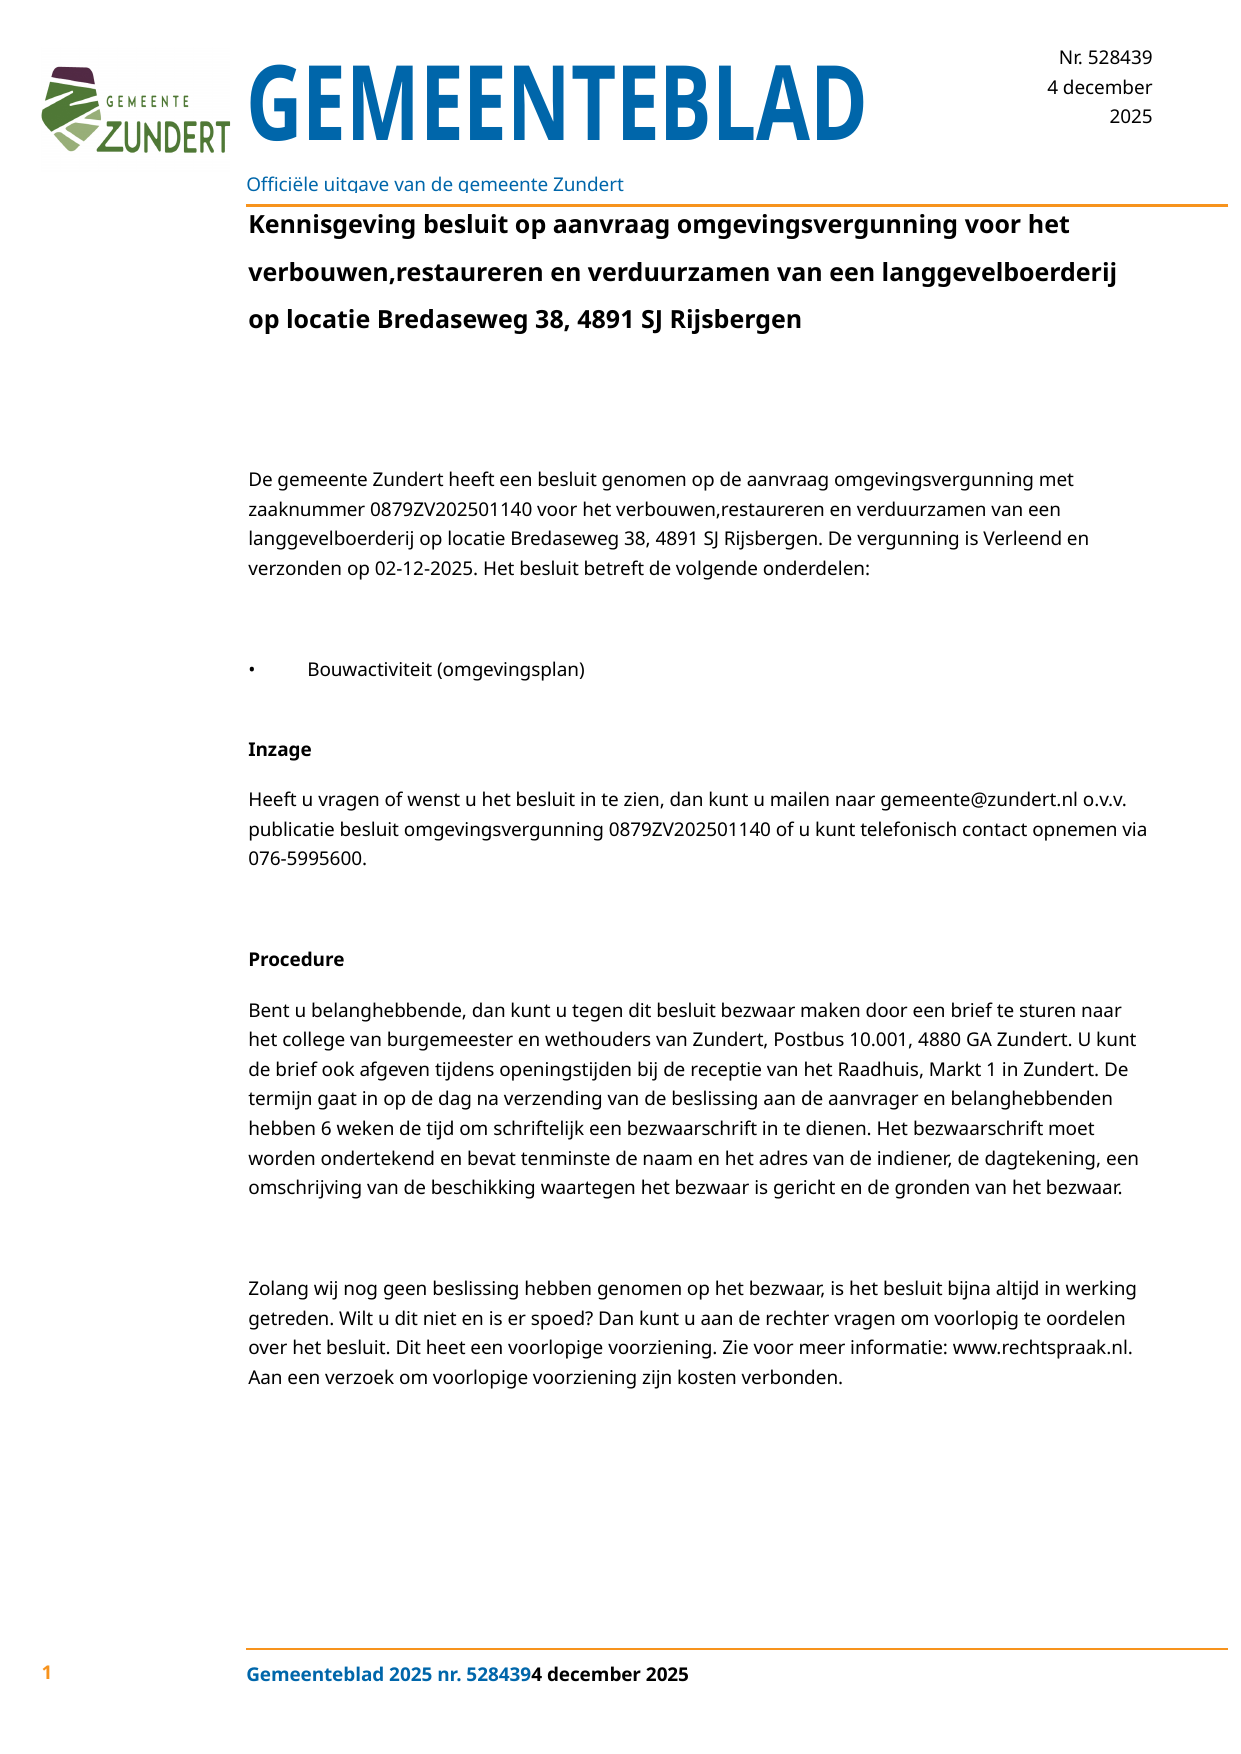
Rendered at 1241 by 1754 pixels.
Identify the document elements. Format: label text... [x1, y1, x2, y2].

text Kennisgeving besluit op aanvraag omgevingsvergunning voor het verbouwen,restaureren en verduurzamen van een langgevelboerderij op locatie Bredaseweg 38, 4891 SJ Rijsbergen [248, 207, 1152, 336]
picture [41, 47, 231, 172]
text Procedure [248, 946, 1152, 972]
text Bent u belanghebbende, dan kunt u tegen dit besluit bezwaar maken door een brief te sturen naar het college van burgemeester en wethouders van Zundert, Postbus 10.001, 4880 GA Zundert. U kunt de brief ook afgeven tijdens openingstijden bij de receptie van het Raadhuis, Markt 1 in Zundert. De termijn gaat in op de dag na verzending van de beslissing aan de aanvrager en belanghebbenden hebben 6 weken de tijd om schriftelijk een bezwaarschrift in te dienen. Het bezwaarschrift moet worden ondertekend en bevat tenminste de naam en het adres van de indiener, de dagtekening, een omschrijving van de beschikking waartegen het bezwaar is gericht en de gronden van het bezwaar. [248, 997, 1152, 1200]
text Heeft u vragen of wenst u het besluit in te zien, dan kunt u mailen naar gemeente@zundert.nl o.v.v. publicatie besluit omgevingsvergunning 0879ZV202501140 of u kunt telefonisch contact opnemen via 076-5995600. [248, 786, 1152, 871]
text Zolang wij nog geen beslissing hebben genomen op het bezwaar, is het besluit bijna altijd in werking getreden. Wilt u dit niet en is er spoed? Dan kunt u aan de rechter vragen om voorlopig te oordelen over het besluit. Dit heet een voorlopige voorziening. Zie voor meer informatie: www.rechtspraak.nl. Aan een verzoek om voorlopige voorziening zijn kosten verbonden. [248, 1275, 1152, 1389]
text De gemeente Zundert heeft een besluit genomen op de aanvraag omgevingsvergunning met zaaknummer 0879ZV202501140 voor het verbouwen,restaureren en verduurzamen van een langgevelboerderij op locatie Bredaseweg 38, 4891 SJ Rijsbergen. De vergunning is Verleend en verzonden op 02-12-2025. Het besluit betreft de volgende onderdelen: [248, 466, 1152, 581]
list Bouwactiviteit (omgevingsplan) [248, 656, 1152, 682]
text Inzage [248, 736, 1152, 762]
